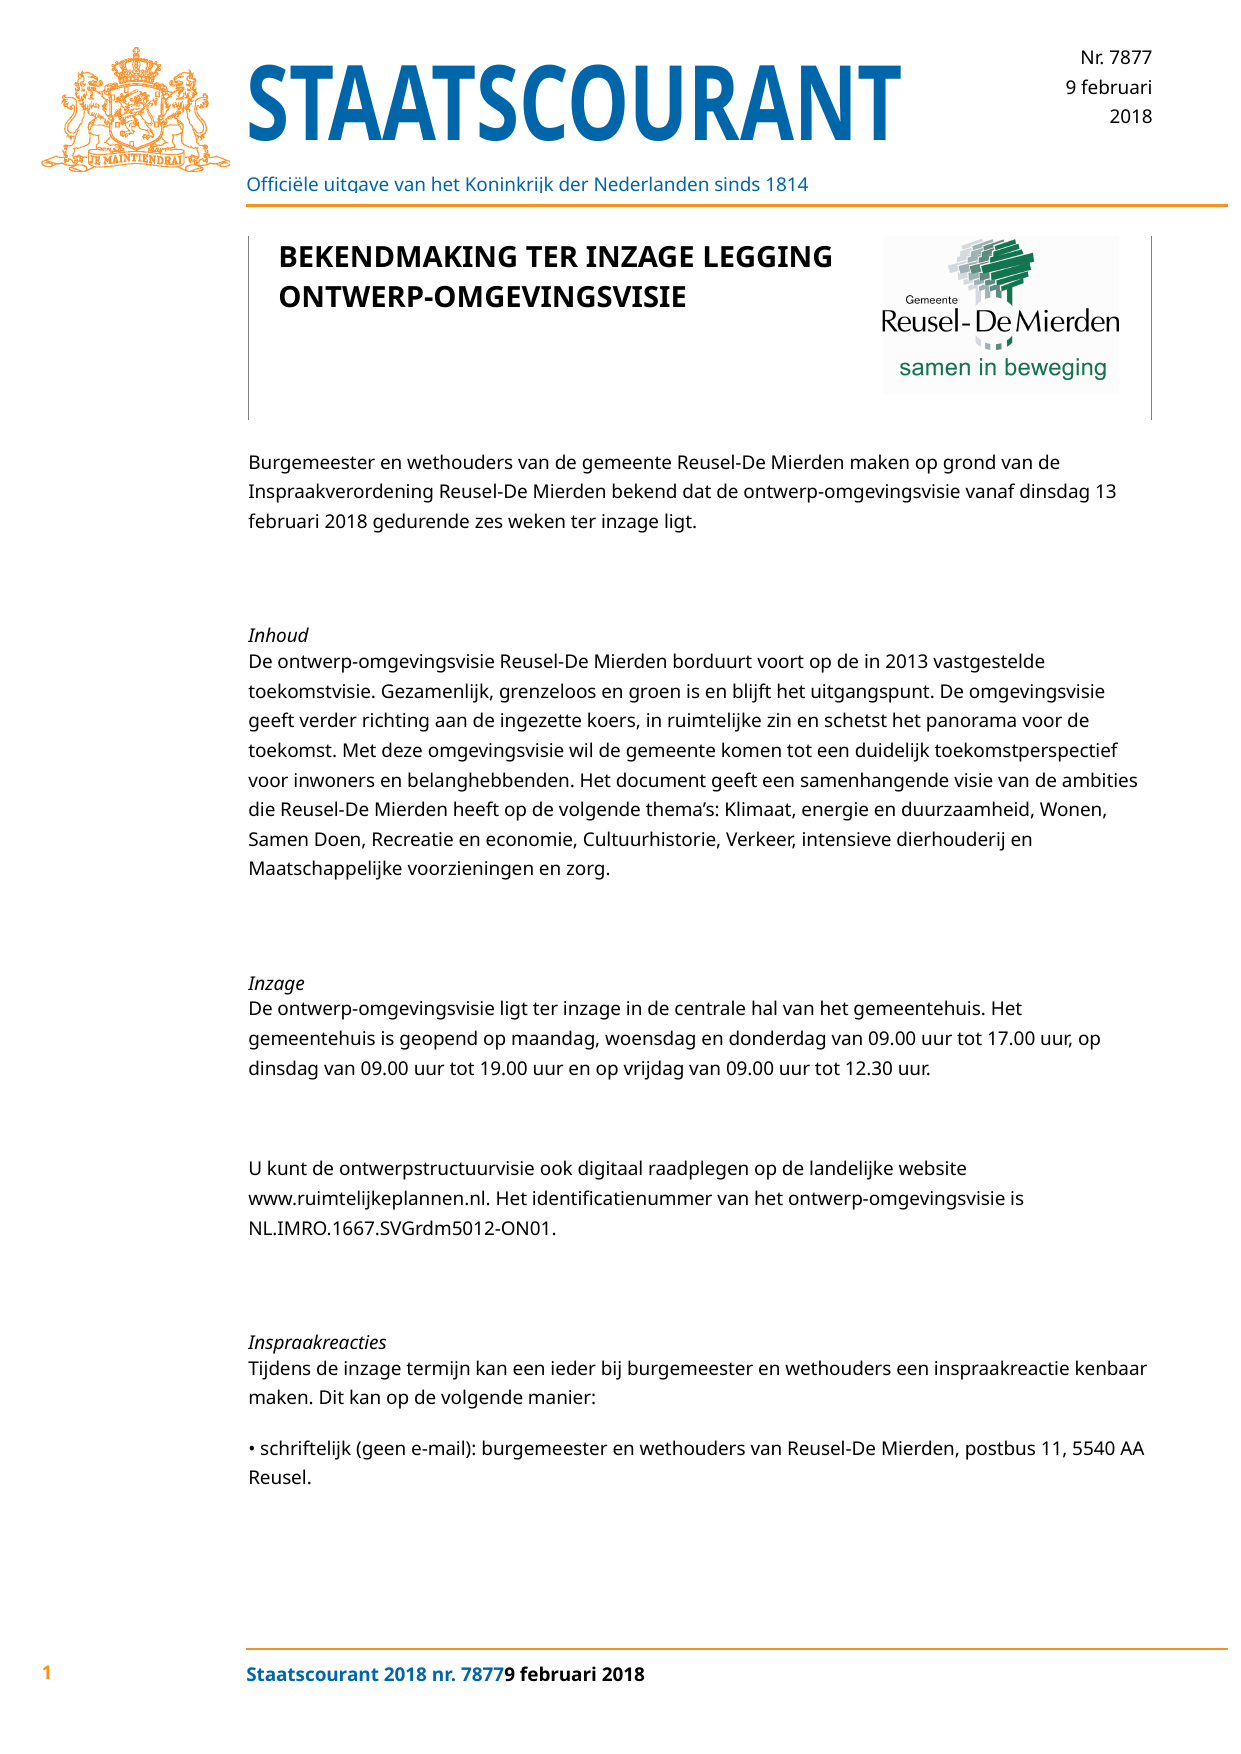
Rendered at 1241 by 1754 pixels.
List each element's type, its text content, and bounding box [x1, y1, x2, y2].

picture [882, 236, 1119, 394]
table_header BEKENDMAKING TER INZAGE LEGGING ONTWERP-OMGEVINGSVISIE [249, 236, 850, 420]
picture [41, 47, 231, 172]
text Inzage [248, 970, 1152, 996]
text Tijdens de inzage termijn kan een ieder bij burgemeester en wethouders een inspraakreactie kenbaar maken. Dit kan op de volgende manier: [248, 1355, 1152, 1410]
text De ontwerp-omgevingsvisie ligt ter inzage in de centrale hal van het gemeentehuis. Het gemeentehuis is geopend op maandag, woensdag en donderdag van 09.00 uur tot 17.00 uur, op dinsdag van 09.00 uur tot 19.00 uur en op vrijdag van 09.00 uur tot 12.30 uur. [248, 996, 1152, 1081]
text U kunt de ontwerpstructuurvisie ook digitaal raadplegen op de landelijke website www.ruimtelijkeplannen.nl. Het identificatienummer van het ontwerp-omgevingsvisie is NL.IMRO.1667.SVGrdm5012-ON01. [248, 1156, 1152, 1241]
table_header [850, 236, 1151, 420]
text • schriftelijk (geen e-mail): burgemeester en wethouders van Reusel-De Mierden, postbus 11, 5540 AA Reusel. [248, 1435, 1152, 1490]
text Inspraakreacties [248, 1329, 1152, 1355]
text De ontwerp-omgevingsvisie Reusel-De Mierden borduurt voort op de in 2013 vastgestelde toekomstvisie. Gezamenlijk, grenzeloos en groen is en blijft het uitgangspunt. De omgevingsvisie geeft verder richting aan de ingezette koers, in ruimtelijke zin en schetst het panorama voor de toekomst. Met deze omgevingsvisie wil de gemeente komen tot een duidelijk toekomstperspectief voor inwoners en belanghebbenden. Het document geeft een samenhangende visie van de ambities die Reusel-De Mierden heeft op de volgende thema’s: Klimaat, energie en duurzaamheid, Wonen, Samen Doen, Recreatie en economie, Cultuurhistorie, Verkeer, intensieve dierhouderij en Maatschappelijke voorzieningen en zorg. [248, 648, 1152, 881]
text Inhoud [248, 623, 1152, 648]
text Burgemeester en wethouders van de gemeente Reusel-De Mierden maken op grond van de Inspraakverordening Reusel-De Mierden bekend dat de ontwerp-omgevingsvisie vanaf dinsdag 13 februari 2018 gedurende zes weken ter inzage ligt. [248, 449, 1152, 534]
